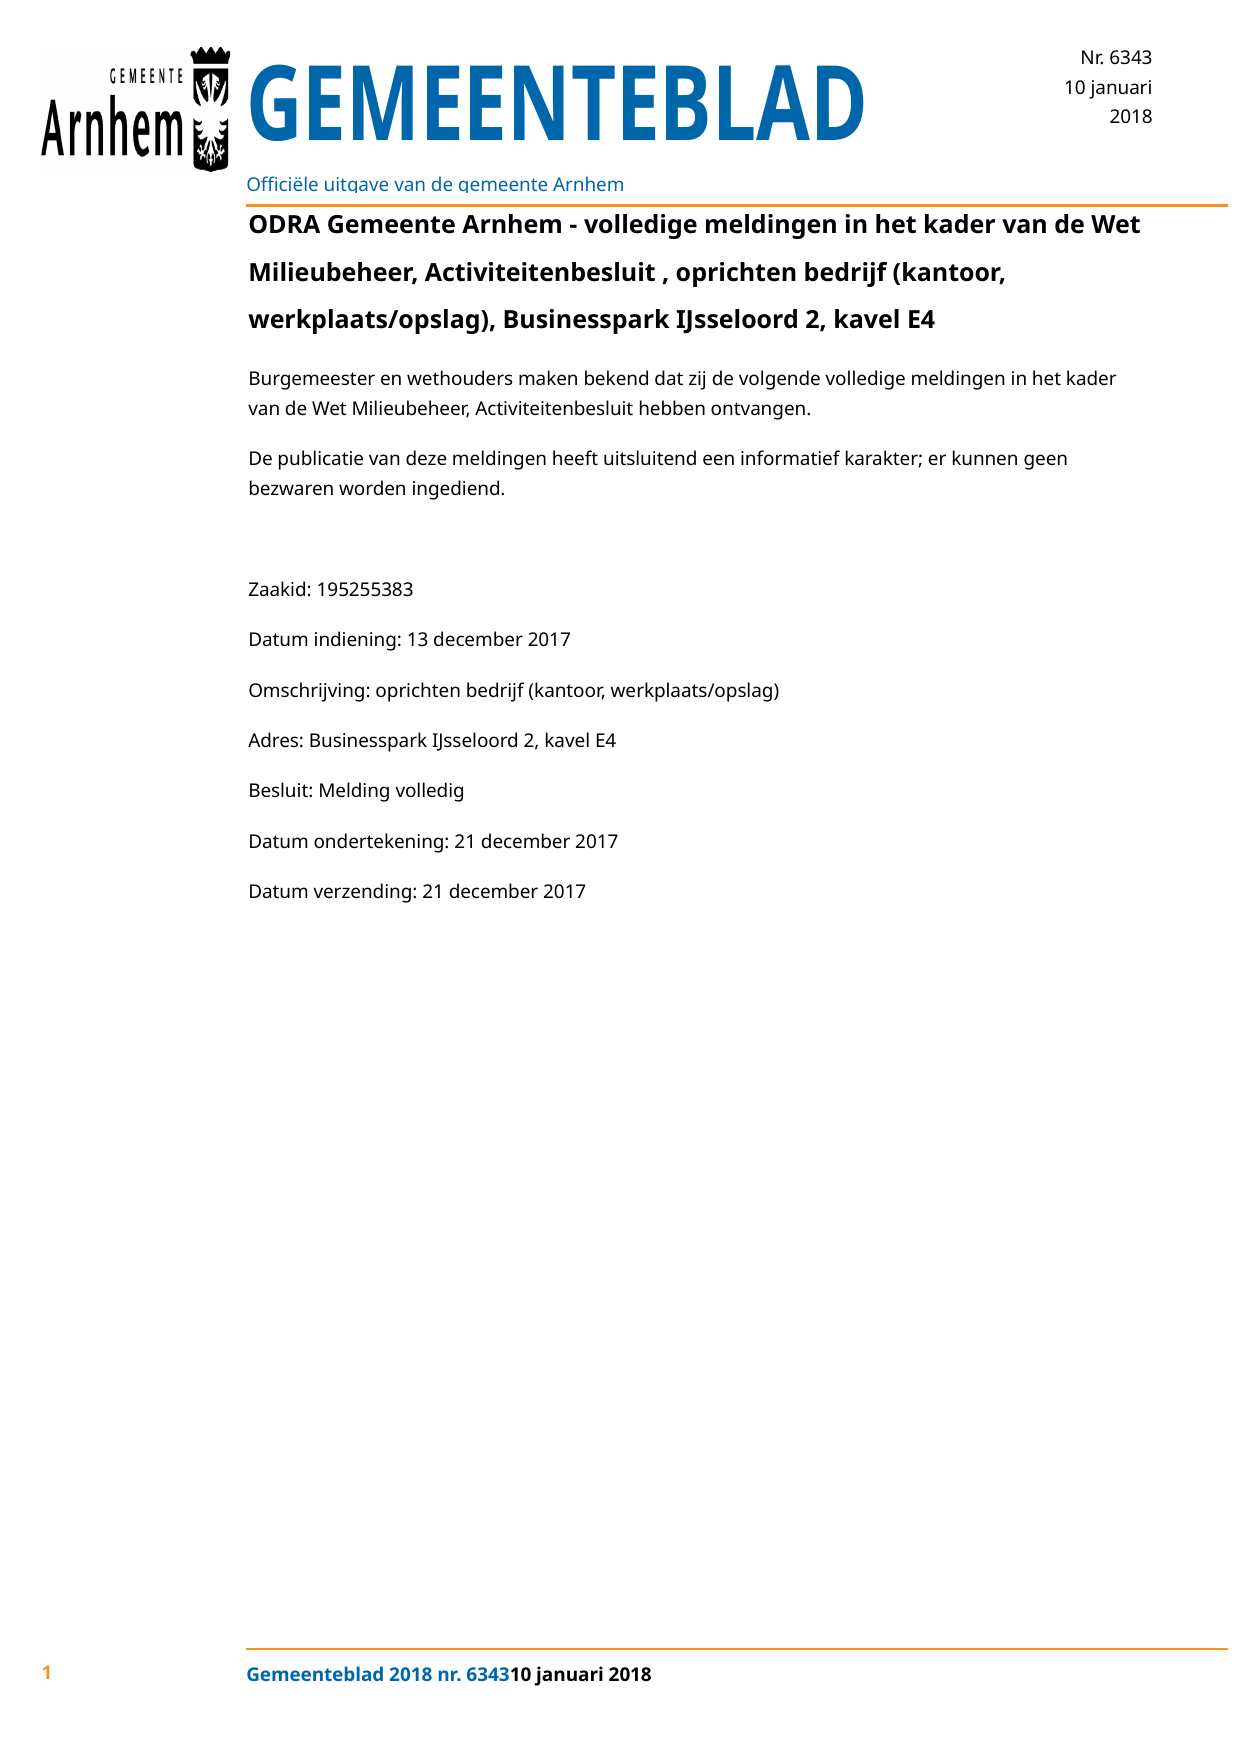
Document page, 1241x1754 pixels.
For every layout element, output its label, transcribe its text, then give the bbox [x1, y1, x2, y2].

picture [41, 47, 231, 172]
text Adres: Businesspark IJsseloord 2, kavel E4 [248, 727, 1152, 753]
text De publicatie van deze meldingen heeft uitsluitend een informatief karakter; er kunnen geen bezwaren worden ingediend. [248, 446, 1152, 501]
text Datum ondertekening: 21 december 2017 [248, 828, 1152, 854]
text Omschrijving: oprichten bedrijf (kantoor, werkplaats/opslag) [248, 677, 1152, 702]
text Datum indiening: 13 december 2017 [248, 626, 1152, 652]
text Burgemeester en wethouders maken bekend dat zij de volgende volledige meldingen in het kader van de Wet Milieubeheer, Activiteitenbesluit hebben ontvangen. [248, 366, 1152, 421]
text Datum verzending: 21 december 2017 [248, 878, 1152, 904]
text ODRA Gemeente Arnhem - volledige meldingen in het kader van de Wet Milieubeheer, Activiteitenbesluit , oprichten bedrijf (kantoor, werkplaats/opslag), Businesspark IJsseloord 2, kavel E4 [248, 207, 1152, 336]
text Zaakid: 195255383 [248, 576, 1152, 602]
text Besluit: Melding volledig [248, 778, 1152, 803]
